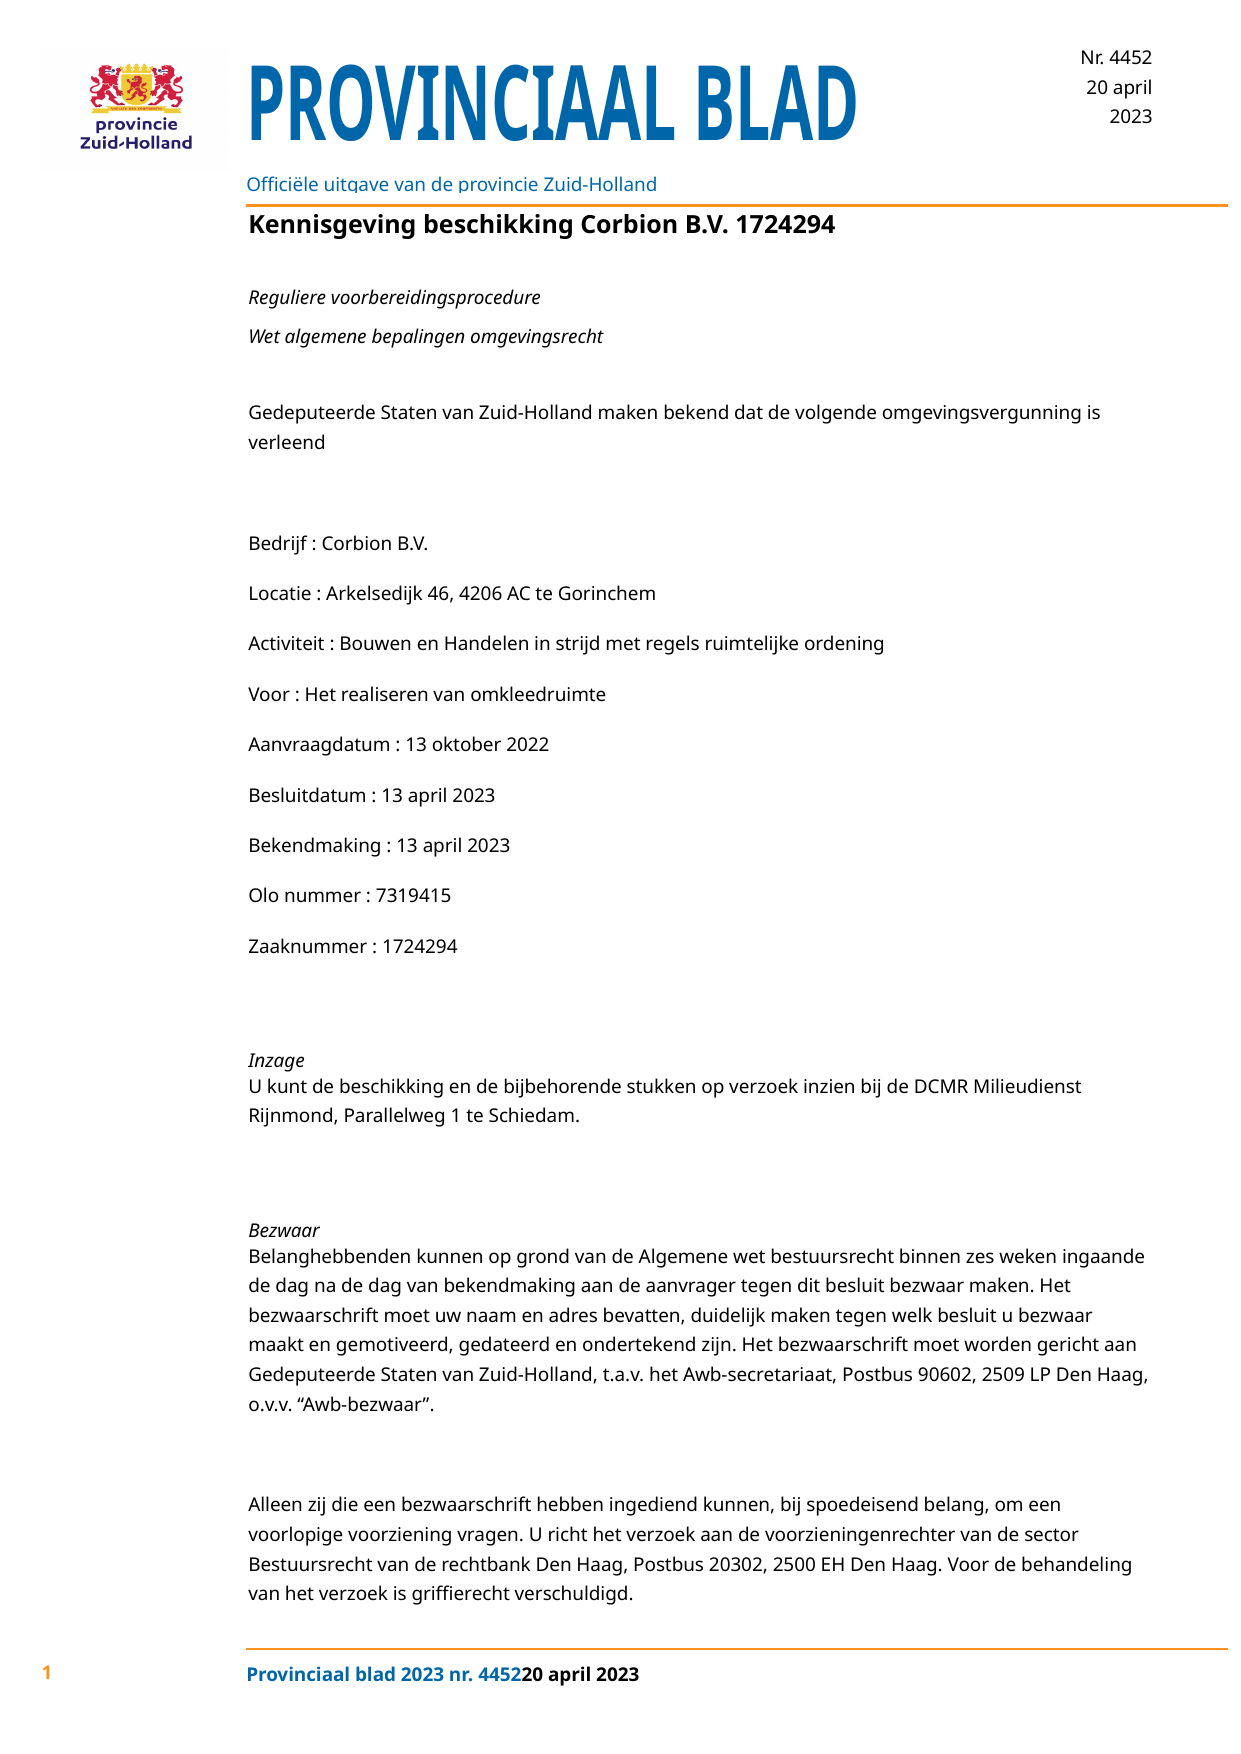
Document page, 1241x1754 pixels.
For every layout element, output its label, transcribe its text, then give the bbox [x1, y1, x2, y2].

text Wet algemene bepalingen omgevingsrecht [248, 323, 1152, 349]
text Gedeputeerde Staten van Zuid-Holland maken bekend dat de volgende omgevingsvergunning is verleend [248, 399, 1152, 454]
text Kennisgeving beschikking Corbion B.V. 1724294 [248, 207, 1152, 241]
text Belanghebbenden kunnen op grond van de Algemene wet bestuursrecht binnen zes weken ingaande de dag na de dag van bekendmaking aan de aanvrager tegen dit besluit bezwaar maken. Het bezwaarschrift moet uw naam en adres bevatten, duidelijk maken tegen welk besluit u bezwaar maakt en gemotiveerd, gedateerd en ondertekend zijn. Het bezwaarschrift moet worden gericht aan Gedeputeerde Staten van Zuid-Holland, t.a.v. het Awb-secretariaat, Postbus 90602, 2509 LP Den Haag, o.v.v. “Awb-bezwaar”. [248, 1243, 1152, 1416]
text Alleen zij die een bezwaarschrift hebben ingediend kunnen, bij spoedeisend belang, om een voorlopige voorziening vragen. U richt het verzoek aan de voorzieningenrechter van de sector Bestuursrecht van de rechtbank Den Haag, Postbus 20302, 2500 EH Den Haag. Voor de behandeling van het verzoek is griffierecht verschuldigd. [248, 1492, 1152, 1606]
text U kunt de beschikking en de bijbehorende stukken op verzoek inzien bij de DCMR Milieudienst Rijnmond, Parallelweg 1 te Schiedam. [248, 1073, 1152, 1128]
text Reguliere voorbereidingsprocedure [248, 284, 1152, 309]
text Activiteit : Bouwen en Handelen in strijd met regels ruimtelijke ordening [248, 631, 1152, 656]
text Voor : Het realiseren van omkleedruimte [248, 681, 1152, 707]
text Bedrijf : Corbion B.V. [248, 530, 1152, 555]
text Bezwaar [248, 1217, 1152, 1243]
text Zaaknummer : 1724294 [248, 933, 1152, 959]
text Inzage [248, 1047, 1152, 1073]
picture [41, 47, 231, 172]
text Aanvraagdatum : 13 oktober 2022 [248, 731, 1152, 757]
text Olo nummer : 7319415 [248, 883, 1152, 908]
text Locatie : Arkelsedijk 46, 4206 AC te Gorinchem [248, 580, 1152, 606]
text Besluitdatum : 13 april 2023 [248, 782, 1152, 807]
text Bekendmaking : 13 april 2023 [248, 832, 1152, 858]
